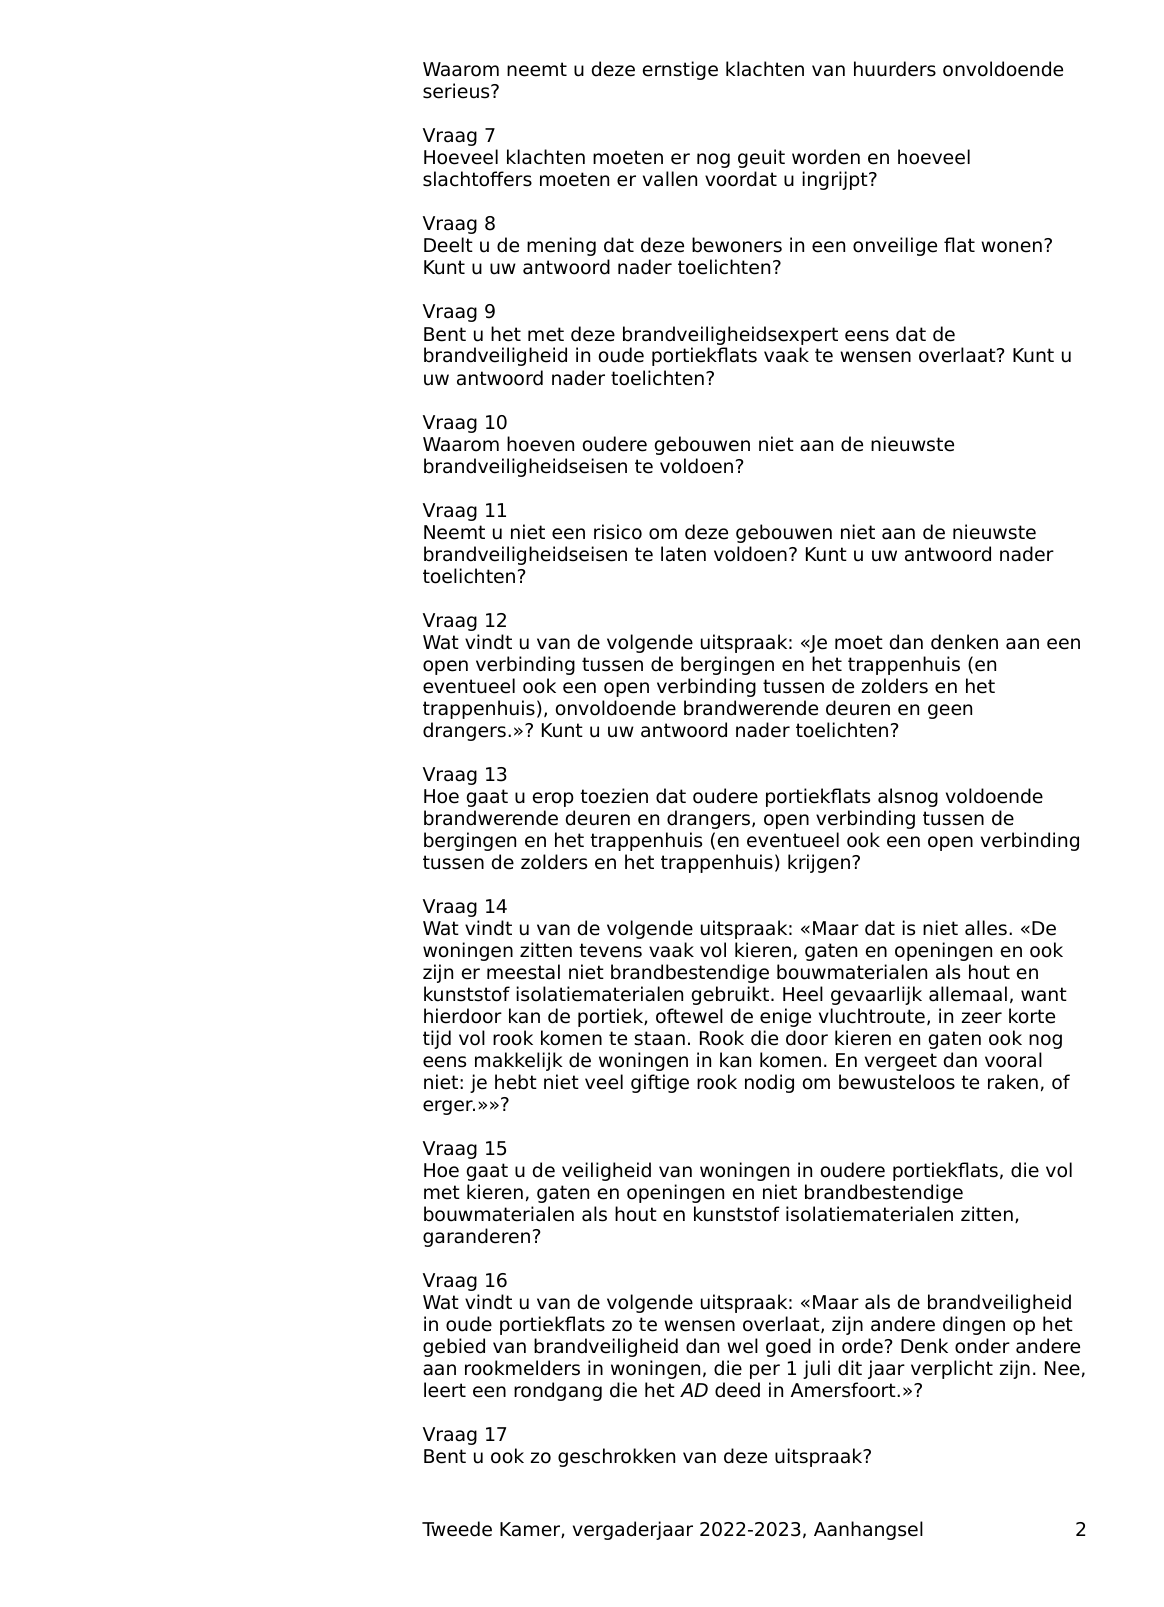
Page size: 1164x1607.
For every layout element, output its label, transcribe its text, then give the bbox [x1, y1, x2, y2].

text Vraag 11 [422, 500, 1087, 522]
text Neemt u niet een risico om deze gebouwen niet aan de nieuwste brandveiligheidseisen te laten voldoen? Kunt u uw antwoord nader toelichten? [422, 522, 1087, 588]
text Bent u ook zo geschrokken van deze uitspraak? [422, 1446, 1087, 1468]
text Waarom neemt u deze ernstige klachten van huurders onvoldoende serieus? [422, 59, 1087, 103]
text Vraag 14 [422, 896, 1087, 918]
text Deelt u de mening dat deze bewoners in een onveilige flat wonen? Kunt u uw antwoord nader toelichten? [422, 235, 1087, 279]
text Wat vindt u van de volgende uitspraak: «Maar dat is niet alles. «De woningen zitten tevens vaak vol kieren, gaten en openingen en ook zijn er meestal niet brandbestendige bouwmaterialen als hout en kunststof isolatiematerialen gebruikt. Heel gevaarlijk allemaal, want hierdoor kan de portiek, oftewel de enige vluchtroute, in zeer korte tijd vol rook komen te staan. Rook die door kieren en gaten ook nog eens makkelijk de woningen in kan komen. En vergeet dan vooral niet: je hebt niet veel giftige rook nodig om bewusteloos te raken, of erger.»»? [422, 918, 1087, 1116]
text Vraag 13 [422, 764, 1087, 786]
text Bent u het met deze brandveiligheidsexpert eens dat de brandveiligheid in oude portiekflats vaak te wensen overlaat? Kunt u uw antwoord nader toelichten? [422, 323, 1087, 389]
text Vraag 8 [422, 213, 1087, 235]
text Vraag 12 [422, 610, 1087, 632]
text Wat vindt u van de volgende uitspraak: «Maar als de brandveiligheid in oude portiekflats zo te wensen overlaat, zijn andere dingen op het gebied van brandveiligheid dan wel goed in orde? Denk onder andere aan rookmelders in woningen, die per 1 juli dit jaar verplicht zijn. Nee, leert een rondgang die het AD deed in Amersfoort.»? [422, 1292, 1087, 1402]
text Wat vindt u van de volgende uitspraak: «Je moet dan denken aan een open verbinding tussen de bergingen en het trappenhuis (en eventueel ook een open verbinding tussen de zolders en het trappenhuis), onvoldoende brandwerende deuren en geen drangers.»? Kunt u uw antwoord nader toelichten? [422, 632, 1087, 742]
text Vraag 17 [422, 1424, 1087, 1446]
text Vraag 15 [422, 1138, 1087, 1160]
text Vraag 9 [422, 301, 1087, 323]
text Hoe gaat u de veiligheid van woningen in oudere portiekflats, die vol met kieren, gaten en openingen en niet brandbestendige bouwmaterialen als hout en kunststof isolatiematerialen zitten, garanderen? [422, 1160, 1087, 1248]
text Vraag 16 [422, 1270, 1087, 1292]
text Hoeveel klachten moeten er nog geuit worden en hoeveel slachtoffers moeten er vallen voordat u ingrijpt? [422, 147, 1087, 191]
text Vraag 7 [422, 125, 1087, 147]
text Vraag 10 [422, 412, 1087, 433]
text Waarom hoeven oudere gebouwen niet aan de nieuwste brandveiligheidseisen te voldoen? [422, 433, 1087, 477]
text Hoe gaat u erop toezien dat oudere portiekflats alsnog voldoende brandwerende deuren en drangers, open verbinding tussen de bergingen en het trappenhuis (en eventueel ook een open verbinding tussen de zolders en het trappenhuis) krijgen? [422, 786, 1087, 874]
